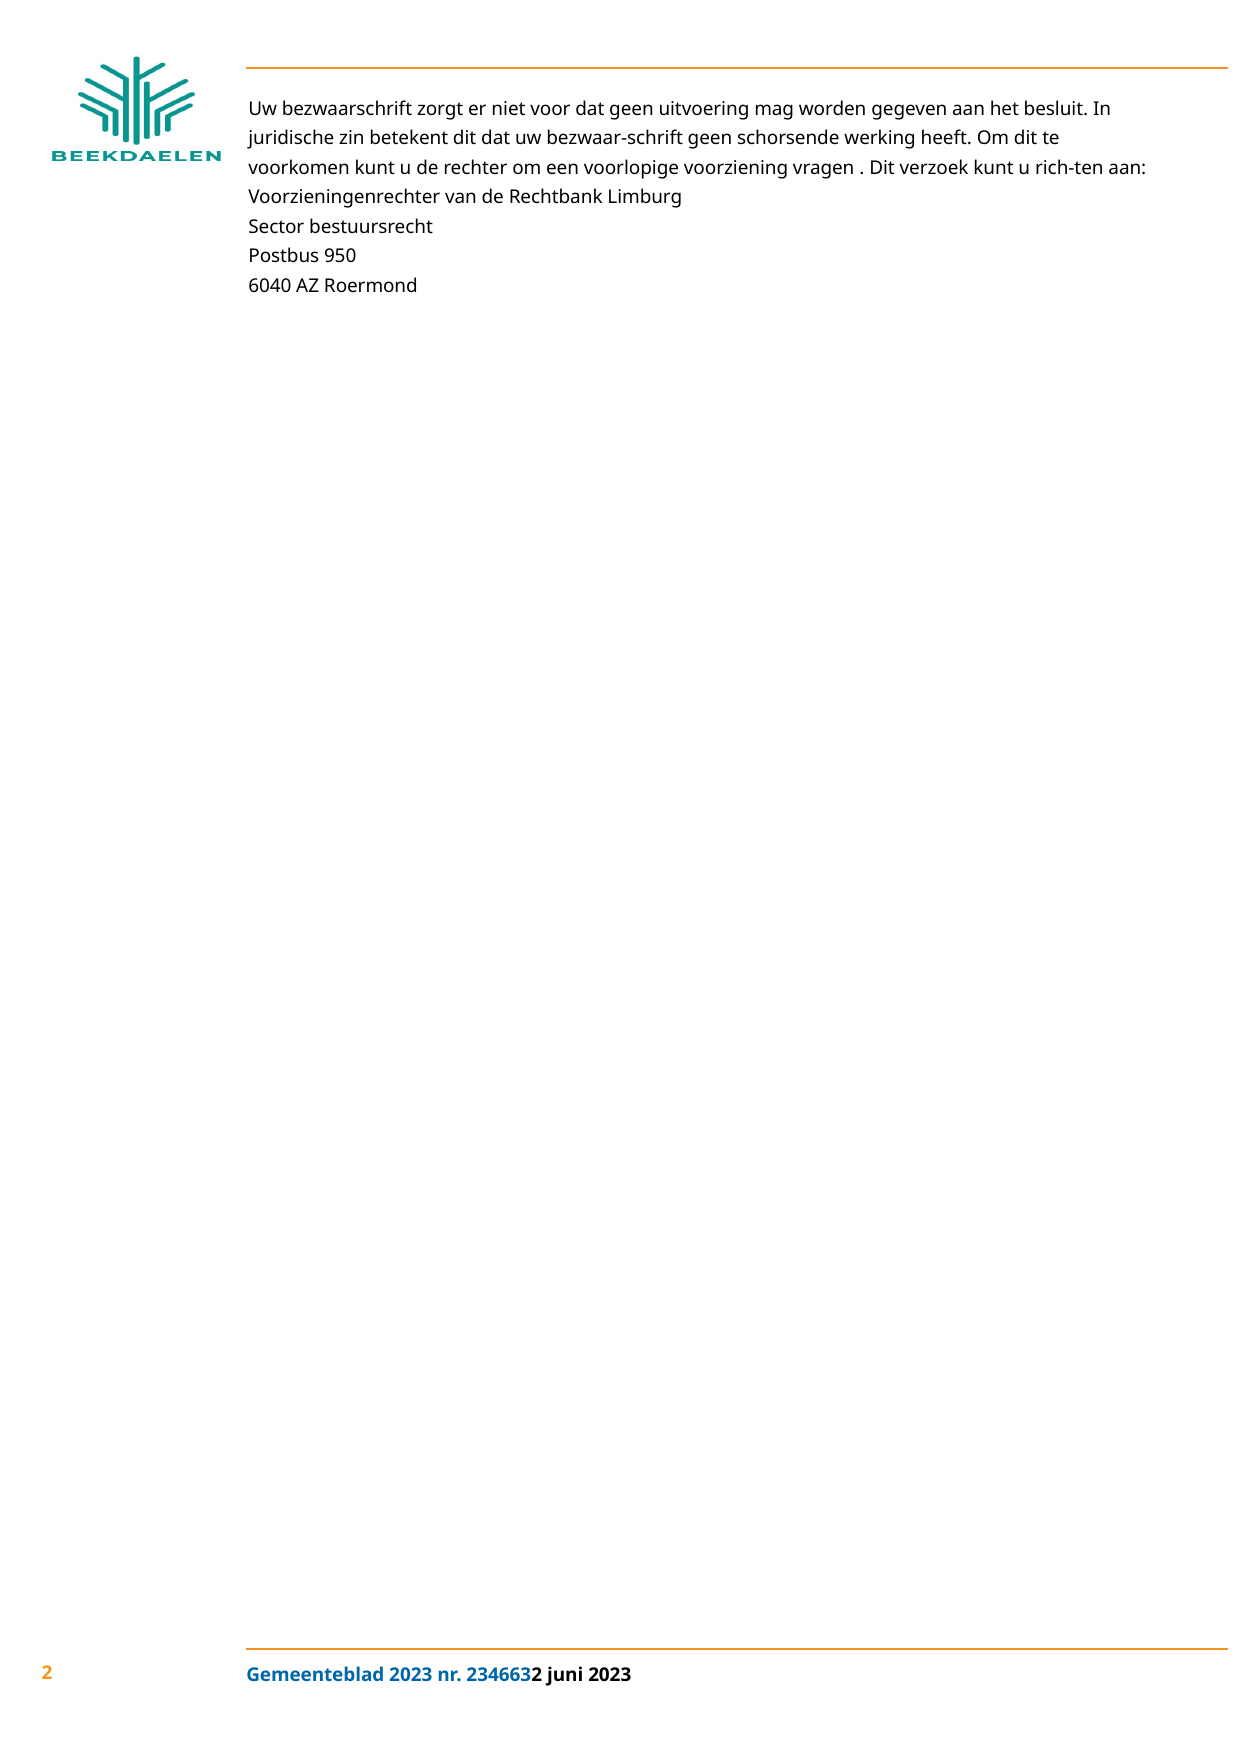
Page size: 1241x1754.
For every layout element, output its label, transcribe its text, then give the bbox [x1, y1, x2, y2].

text Sector bestuursrecht [248, 213, 1152, 239]
text Voorzieningenrechter van de Rechtbank Limburg [248, 183, 1152, 209]
text Postbus 950 [248, 243, 1152, 268]
picture [41, 47, 231, 172]
text 6040 AZ Roermond [248, 272, 1152, 298]
text Uw bezwaarschrift zorgt er niet voor dat geen uitvoering mag worden gegeven aan het besluit. In juridische zin betekent dit dat uw bezwaar-schrift geen schorsende werking heeft. Om dit te voorkomen kunt u de rechter om een voorlopige voorziening vragen . Dit verzoek kunt u rich-ten aan: [248, 95, 1152, 180]
